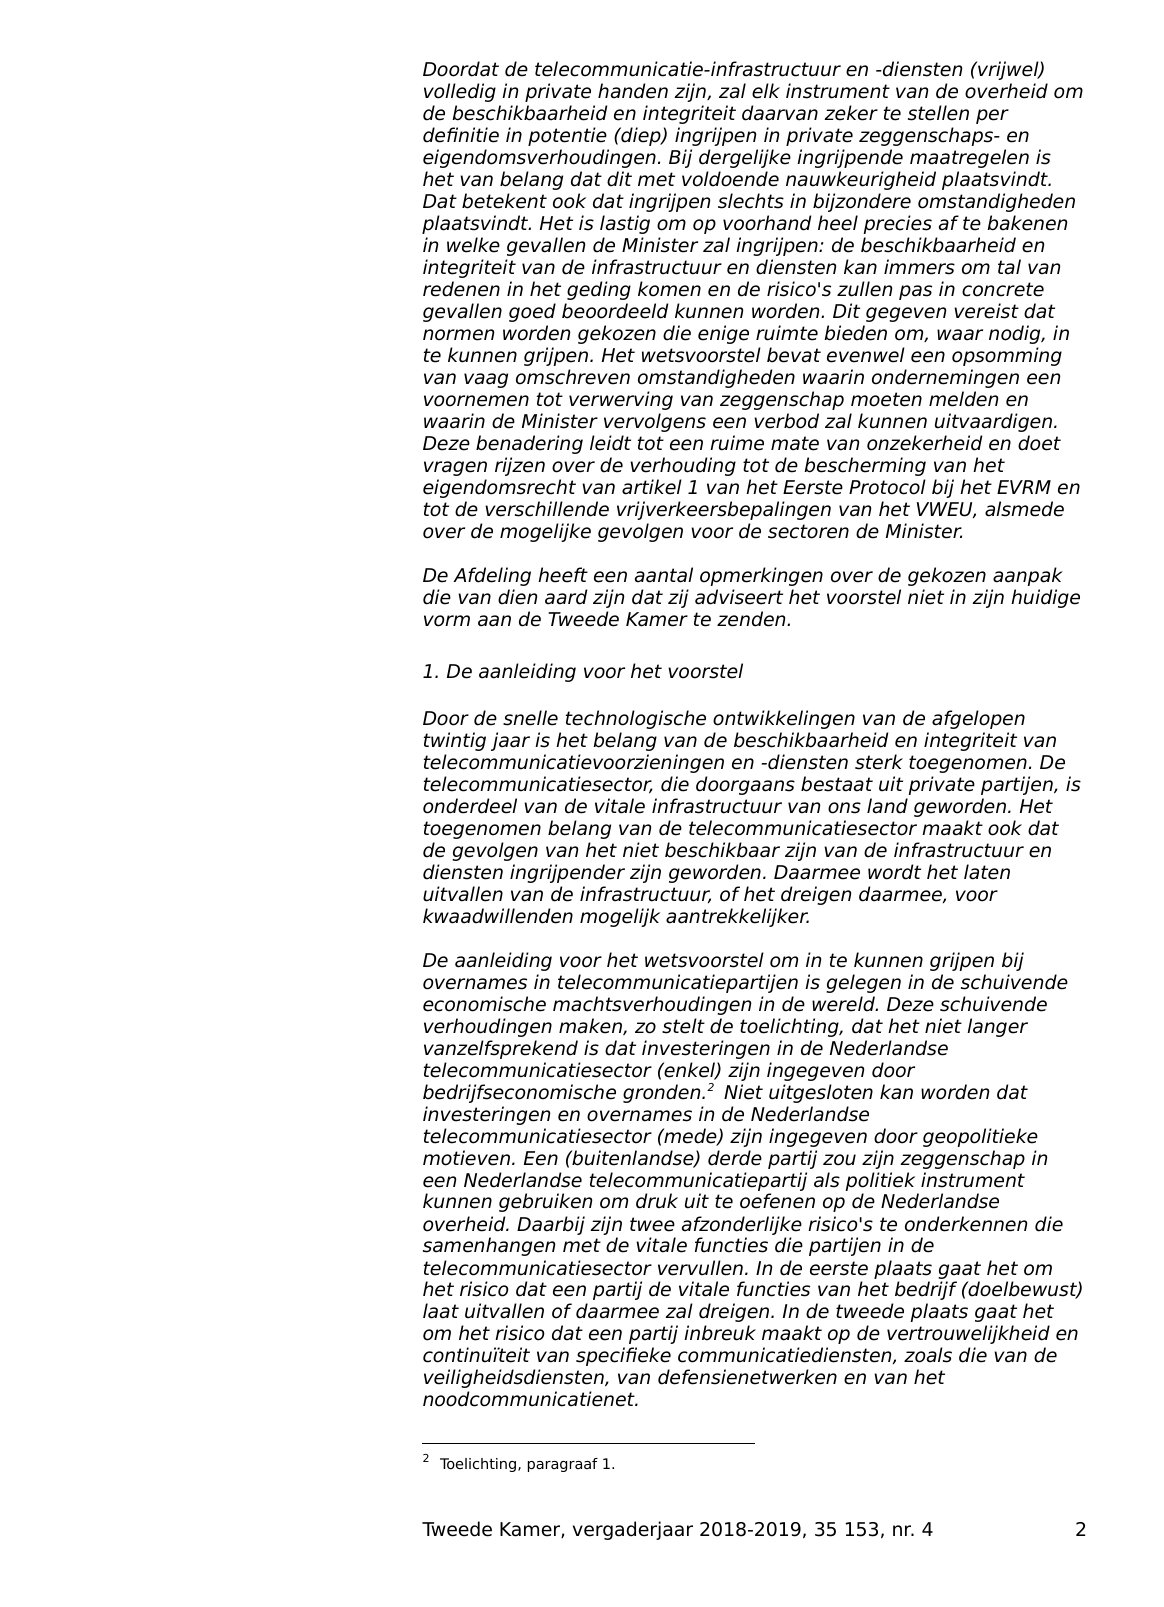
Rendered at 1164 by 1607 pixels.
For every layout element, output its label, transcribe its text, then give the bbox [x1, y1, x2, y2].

text Toelichting, paragraaf 1. [422, 1452, 1087, 1474]
text Doordat de telecommunicatie-infrastructuur en -diensten (vrijwel) volledig in private handen zijn, zal elk instrument van de overheid om de beschikbaarheid en integriteit daarvan zeker te stellen per definitie in potentie (diep) ingrijpen in private zeggenschaps- en eigendomsverhoudingen. Bij dergelijke ingrijpende maatregelen is het van belang dat dit met voldoende nauwkeurigheid plaatsvindt. Dat betekent ook dat ingrijpen slechts in bijzondere omstandigheden plaatsvindt. Het is lastig om op voorhand heel precies af te bakenen in welke gevallen de Minister zal ingrijpen: de beschikbaarheid en integriteit van de infrastructuur en diensten kan immers om tal van redenen in het geding komen en de risico's zullen pas in concrete gevallen goed beoordeeld kunnen worden. Dit gegeven vereist dat normen worden gekozen die enige ruimte bieden om, waar nodig, in te kunnen grijpen. Het wetsvoorstel bevat evenwel een opsomming van vaag omschreven omstandigheden waarin ondernemingen een voornemen tot verwerving van zeggenschap moeten melden en waarin de Minister vervolgens een verbod zal kunnen uitvaardigen. Deze benadering leidt tot een ruime mate van onzekerheid en doet vragen rijzen over de verhouding tot de bescherming van het eigendomsrecht van artikel 1 van het Eerste Protocol bij het EVRM en tot de verschillende vrijverkeersbepalingen van het VWEU, alsmede over de mogelijke gevolgen voor de sectoren de Minister. [422, 59, 1087, 543]
text De Afdeling heeft een aantal opmerkingen over de gekozen aanpak die van dien aard zijn dat zij adviseert het voorstel niet in zijn huidige vorm aan de Tweede Kamer te zenden. [422, 565, 1087, 631]
text De aanleiding voor het wetsvoorstel om in te kunnen grijpen bij overnames in telecommunicatiepartijen is gelegen in de schuivende economische machtsverhoudingen in de wereld. Deze schuivende verhoudingen maken, zo stelt de toelichting, dat het niet langer vanzelfsprekend is dat investeringen in de Nederlandse telecommunicatiesector (enkel) zijn ingegeven door bedrijfseconomische gronden. Niet uitgesloten kan worden dat investeringen en overnames in de Nederlandse telecommunicatiesector (mede) zijn ingegeven door geopolitieke motieven. Een (buitenlandse) derde partij zou zijn zeggenschap in een Nederlandse telecommunicatiepartij als politiek instrument kunnen gebruiken om druk uit te oefenen op de Nederlandse overheid. Daarbij zijn twee afzonderlijke risico's te onderkennen die samenhangen met de vitale functies die partijen in de telecommunicatiesector vervullen. In de eerste plaats gaat het om het risico dat een partij de vitale functies van het bedrijf (doelbewust) laat uitvallen of daarmee zal dreigen. In de tweede plaats gaat het om het risico dat een partij inbreuk maakt op de vertrouwelijkheid en continuïteit van specifieke communicatiediensten, zoals die van de veiligheidsdiensten, van defensienetwerken en van het noodcommunicatienet. [422, 950, 1087, 1411]
text Door de snelle technologische ontwikkelingen van de afgelopen twintig jaar is het belang van de beschikbaarheid en integriteit van telecommunicatievoorzieningen en -diensten sterk toegenomen. De telecommunicatiesector, die doorgaans bestaat uit private partijen, is onderdeel van de vitale infrastructuur van ons land geworden. Het toegenomen belang van de telecommunicatiesector maakt ook dat de gevolgen van het niet beschikbaar zijn van de infrastructuur en diensten ingrijpender zijn geworden. Daarmee wordt het laten uitvallen van de infrastructuur, of het dreigen daarmee, voor kwaadwillenden mogelijk aantrekkelijker. [422, 708, 1087, 927]
subtitle 1. De aanleiding voor het voorstel [422, 661, 1087, 683]
